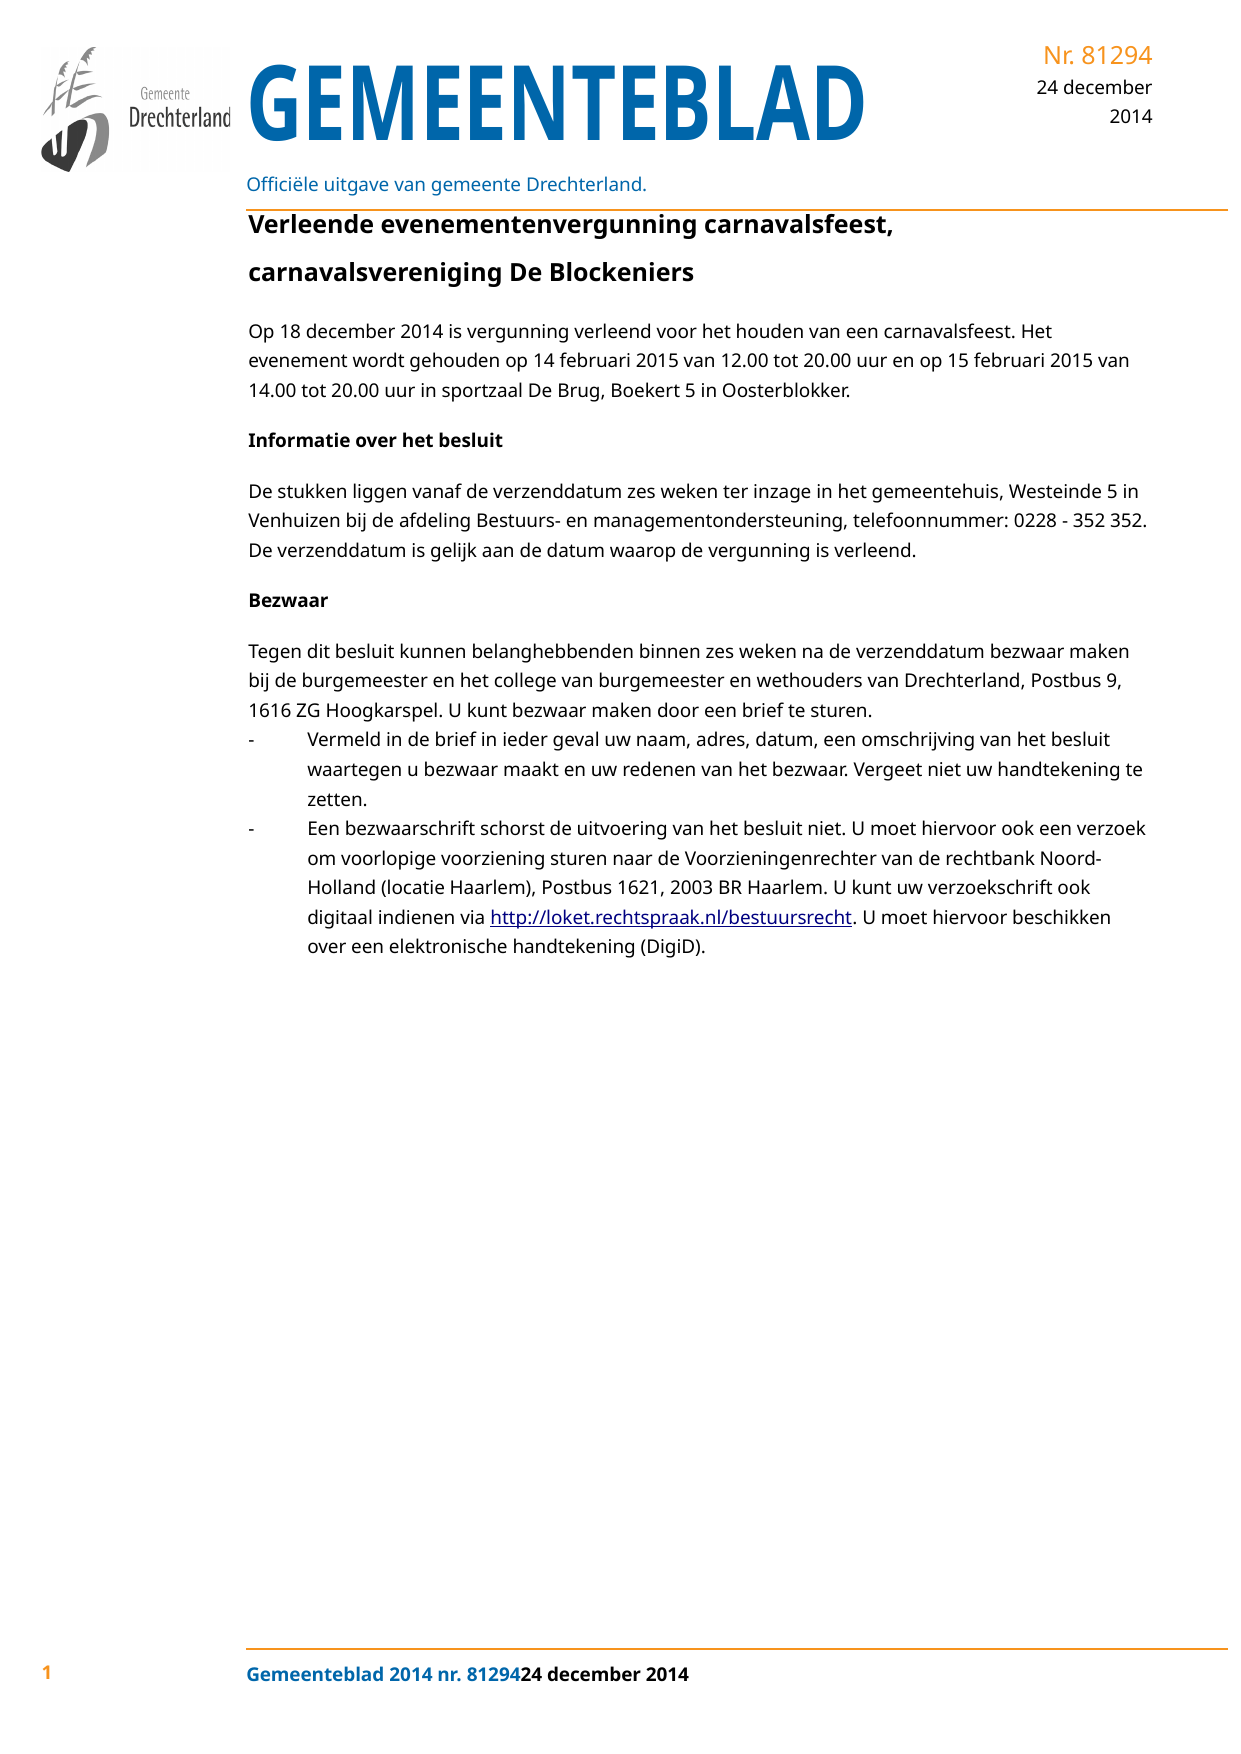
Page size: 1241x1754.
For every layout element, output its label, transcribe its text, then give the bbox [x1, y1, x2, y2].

text Bezwaar [248, 587, 1152, 613]
picture [41, 47, 231, 172]
list Vermeld in de brief in ieder geval uw naam, adres, datum, een omschrijving van het besluit waartegen u bezwaar maakt en uw redenen van het bezwaar. Vergeet niet uw handtekening te zetten. [248, 727, 1152, 812]
list Een bezwaarschrift schorst de uitvoering van het besluit niet. U moet hiervoor ook een verzoek om voorlopige voorziening sturen naar de Voorzieningenrechter van de rechtbank Noord-Holland (locatie Haarlem), Postbus 1621, 2003 BR Haarlem. U kunt uw verzoekschrift ook digitaal indienen via http://loket.rechtspraak.nl/bestuursrecht. U moet hiervoor beschikken over een elektronische handtekening (DigiD). [248, 815, 1152, 959]
text Informatie over het besluit [248, 427, 1152, 453]
text Op 18 december 2014 is vergunning verleend voor het houden van een carnavalsfeest. Het evenement wordt gehouden op 14 februari 2015 van 12.00 tot 20.00 uur en op 15 februari 2015 van 14.00 tot 20.00 uur in sportzaal De Brug, Boekert 5 in Oosterblokker. [248, 318, 1152, 403]
text Tegen dit besluit kunnen belanghebbenden binnen zes weken na de verzenddatum bezwaar maken bij de burgemeester en het college van burgemeester en wethouders van Drechterland, Postbus 9, 1616 ZG Hoogkarspel. U kunt bezwaar maken door een brief te sturen. [248, 638, 1152, 723]
text Verleende evenementenvergunning carnavalsfeest, carnavalsvereniging De Blockeniers [248, 211, 1152, 288]
text De stukken liggen vanaf de verzenddatum zes weken ter inzage in het gemeentehuis, Westeinde 5 in Venhuizen bij de afdeling Bestuurs- en managementondersteuning, telefoonnummer: 0228 - 352 352. De verzenddatum is gelijk aan de datum waarop de vergunning is verleend. [248, 478, 1152, 563]
